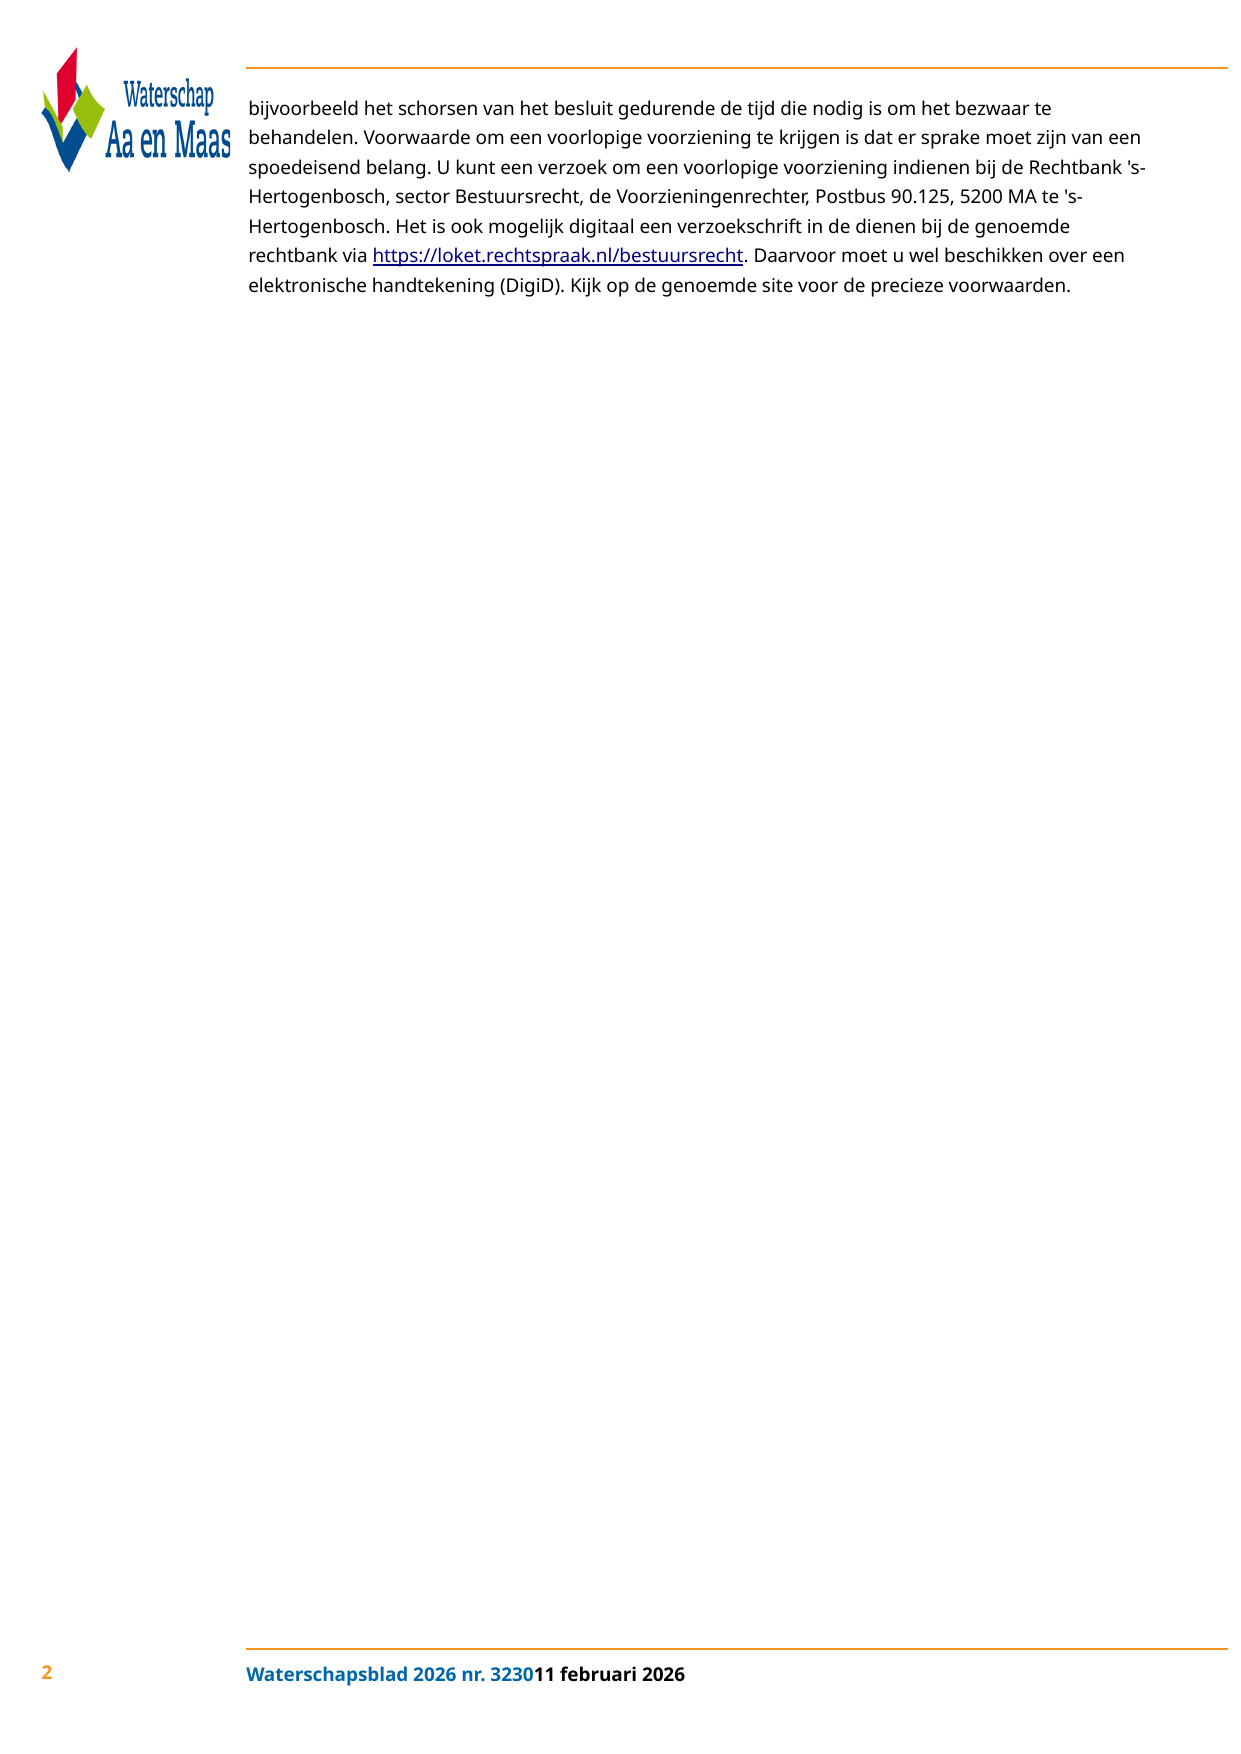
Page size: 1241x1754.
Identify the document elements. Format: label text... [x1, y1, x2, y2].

picture [41, 47, 231, 172]
text bijvoorbeeld het schorsen van het besluit gedurende de tijd die nodig is om het bezwaar te behandelen. Voorwaarde om een voorlopige voorziening te krijgen is dat er sprake moet zijn van een spoedeisend belang. U kunt een verzoek om een voorlopige voorziening indienen bij de Rechtbank 's-Hertogenbosch, sector Bestuursrecht, de Voorzieningenrechter, Postbus 90.125, 5200 MA te 's-Hertogenbosch. Het is ook mogelijk digitaal een verzoekschrift in de dienen bij de genoemde rechtbank via https://loket.rechtspraak.nl/bestuursrecht. Daarvoor moet u wel beschikken over een elektronische handtekening (DigiD). Kijk op de genoemde site voor de precieze voorwaarden. [248, 95, 1152, 298]
